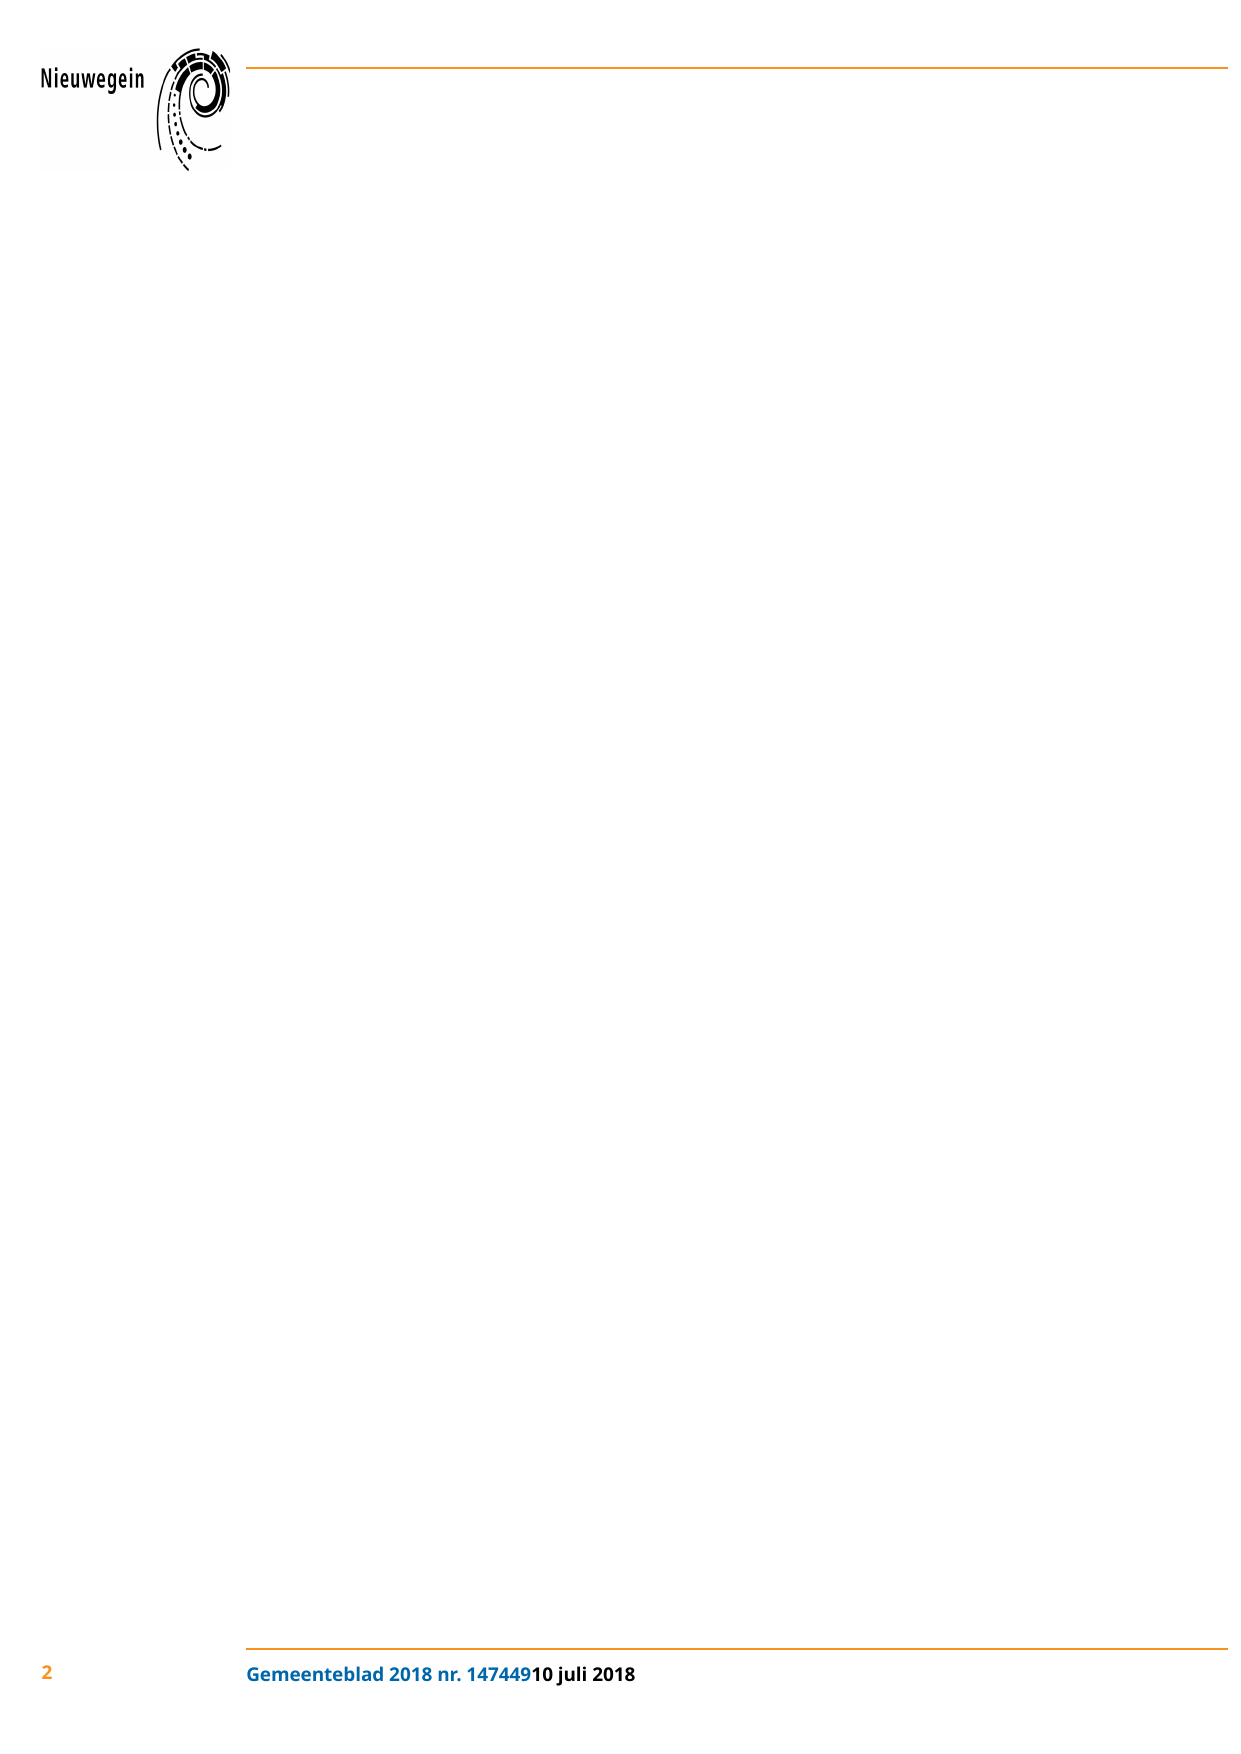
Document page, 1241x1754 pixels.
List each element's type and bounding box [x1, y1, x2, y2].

picture [41, 47, 231, 172]
